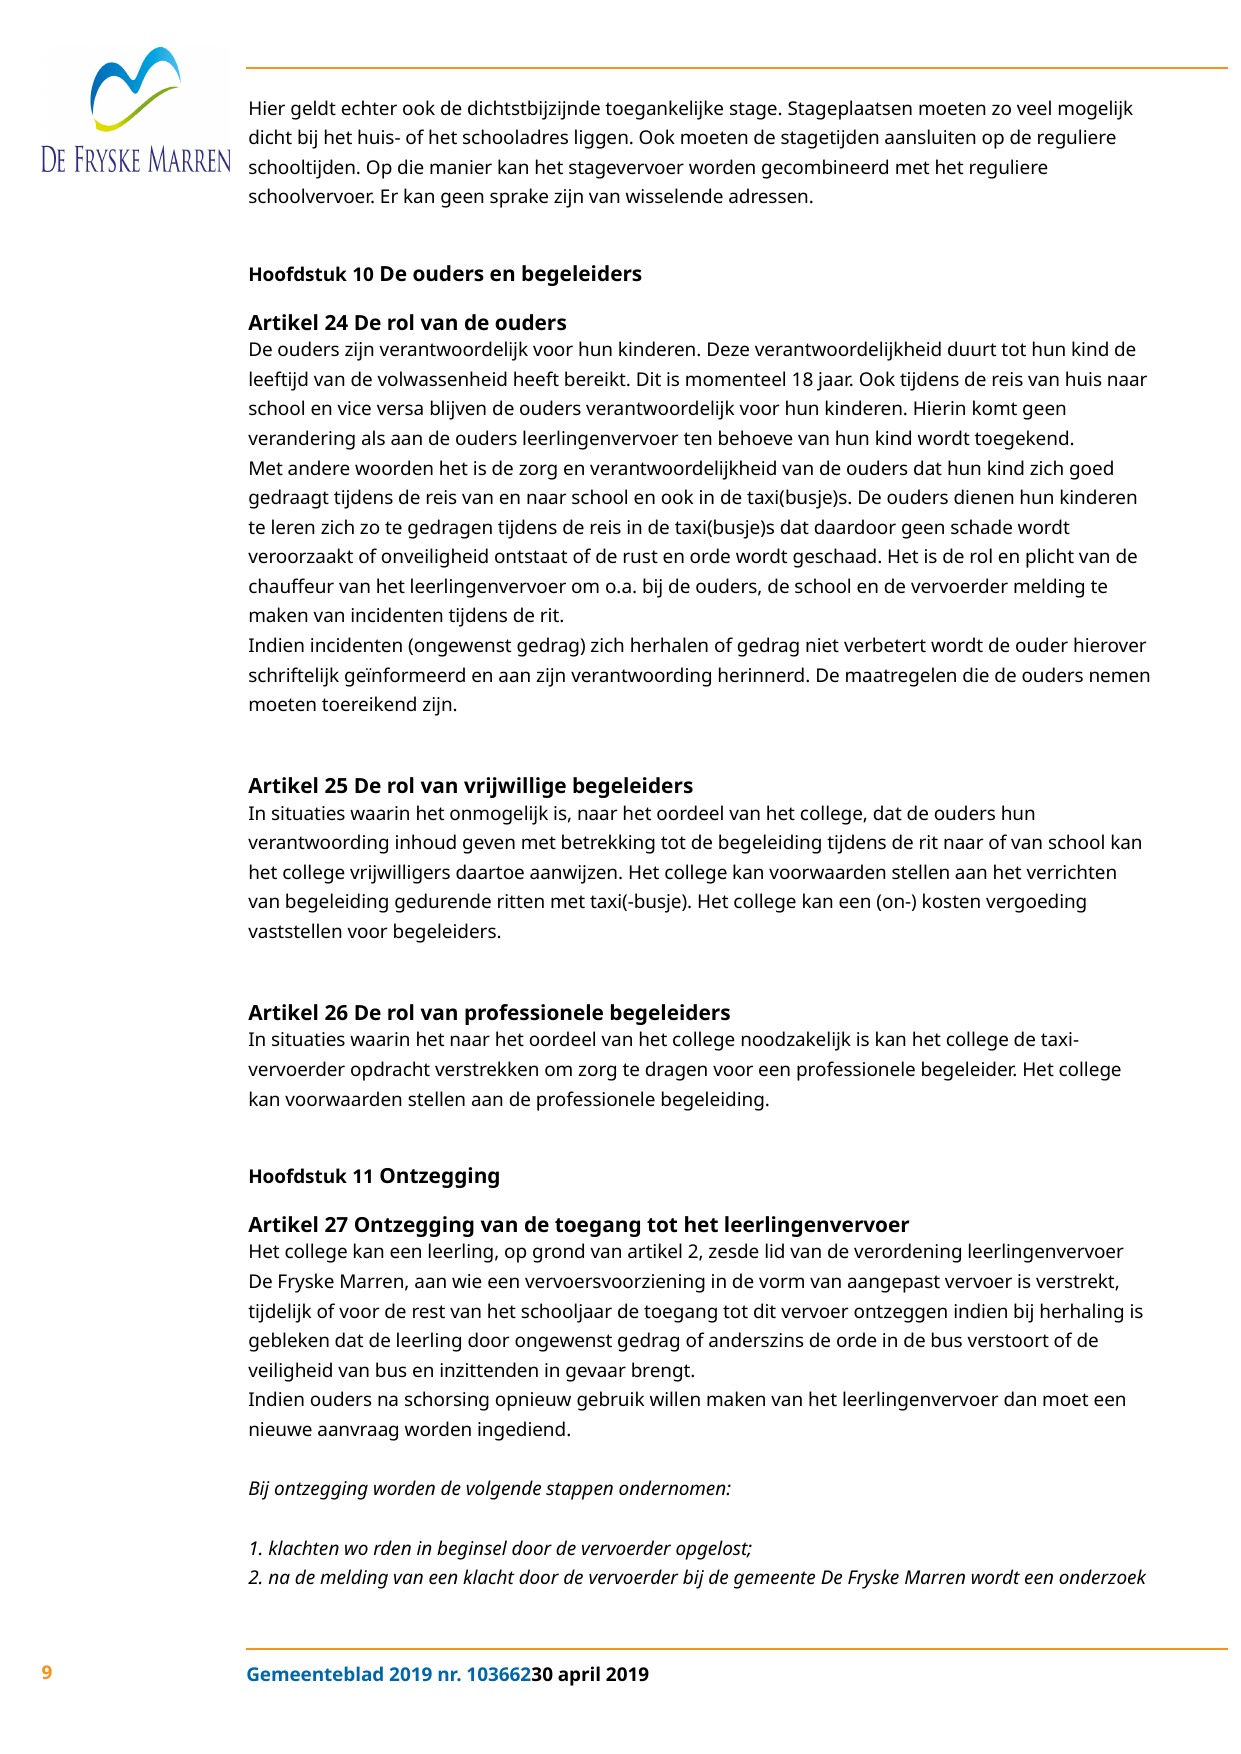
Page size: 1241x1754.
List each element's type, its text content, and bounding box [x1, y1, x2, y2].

text Met andere woorden het is de zorg en verantwoordelijkheid van de ouders dat hun kind zich goed gedraagt tijdens de reis van en naar school en ook in de taxi(busje)s. De ouders dienen hun kinderen te leren zich zo te gedragen tijdens de reis in de taxi(busje)s dat daardoor geen schade wordt veroorzaakt of onveiligheid ontstaat of de rust en orde wordt geschaad. Het is de rol en plicht van de chauffeur van het leerlingenvervoer om o.a. bij de ouders, de school en de vervoerder melding te maken van incidenten tijdens de rit. [248, 455, 1152, 628]
text Artikel 26 De rol van professionele begeleiders [248, 998, 1152, 1027]
text Hoofdstuk 11 Ontzegging [248, 1161, 1152, 1189]
picture [41, 47, 231, 172]
table_header Bij ontzegging worden de volgende stappen ondernomen: 1. klachten wo rden in beginsel door de vervoerder opgelost; 2. na de melding van een klacht door de vervoerder bij de gemeente De Fryske Marren wordt een onderzoek [248, 1476, 1152, 1590]
text De ouders zijn verantwoordelijk voor hun kinderen. Deze verantwoordelijkheid duurt tot hun kind de leeftijd van de volwassenheid heeft bereikt. Dit is momenteel 18 jaar. Ook tijdens de reis van huis naar school en vice versa blijven de ouders verantwoordelijk voor hun kinderen. Hierin komt geen verandering als aan de ouders leerlingenvervoer ten behoeve van hun kind wordt toegekend. [248, 336, 1152, 451]
text Artikel 24 De rol van de ouders [248, 308, 1152, 336]
text Artikel 25 De rol van vrijwillige begeleiders [248, 771, 1152, 800]
text Hier geldt echter ook de dichtstbijzijnde toegankelijke stage. Stageplaatsen moeten zo veel mogelijk dicht bij het huis- of het schooladres liggen. Ook moeten de stagetijden aansluiten op de reguliere schooltijden. Op die manier kan het stagevervoer worden gecombineerd met het reguliere schoolvervoer. Er kan geen sprake zijn van wisselende adressen. [248, 95, 1152, 209]
text In situaties waarin het onmogelijk is, naar het oordeel van het college, dat de ouders hun verantwoording inhoud geven met betrekking tot de begeleiding tijdens de rit naar of van school kan het college vrijwilligers daartoe aanwijzen. Het college kan voorwaarden stellen aan het verrichten van begeleiding gedurende ritten met taxi(-busje). Het college kan een (on-) kosten vergoeding vaststellen voor begeleiders. [248, 800, 1152, 944]
text Het college kan een leerling, op grond van artikel 2, zesde lid van de verordening leerlingenvervoer De Fryske Marren, aan wie een vervoersvoorziening in de vorm van aangepast vervoer is verstrekt, tijdelijk of voor de rest van het schooljaar de toegang tot dit vervoer ontzeggen indien bij herhaling is gebleken dat de leerling door ongewenst gedrag of anderszins de orde in de bus verstoort of de veiligheid van bus en inzittenden in gevaar brengt. [248, 1239, 1152, 1383]
text Artikel 27 Ontzegging van de toegang tot het leerlingenvervoer [248, 1210, 1152, 1239]
text Indien ouders na schorsing opnieuw gebruik willen maken van het leerlingenvervoer dan moet een nieuwe aanvraag worden ingediend. [248, 1387, 1152, 1442]
text In situaties waarin het naar het oordeel van het college noodzakelijk is kan het college de taxi-vervoerder opdracht verstrekken om zorg te dragen voor een professionele begeleider. Het college kan voorwaarden stellen aan de professionele begeleiding. [248, 1027, 1152, 1112]
text Hoofdstuk 10 De ouders en begeleiders [248, 259, 1152, 287]
text Indien incidenten (ongewenst gedrag) zich herhalen of gedrag niet verbetert wordt de ouder hierover schriftelijk geïnformeerd en aan zijn verantwoording herinnerd. De maatregelen die de ouders nemen moeten toereikend zijn. [248, 632, 1152, 717]
